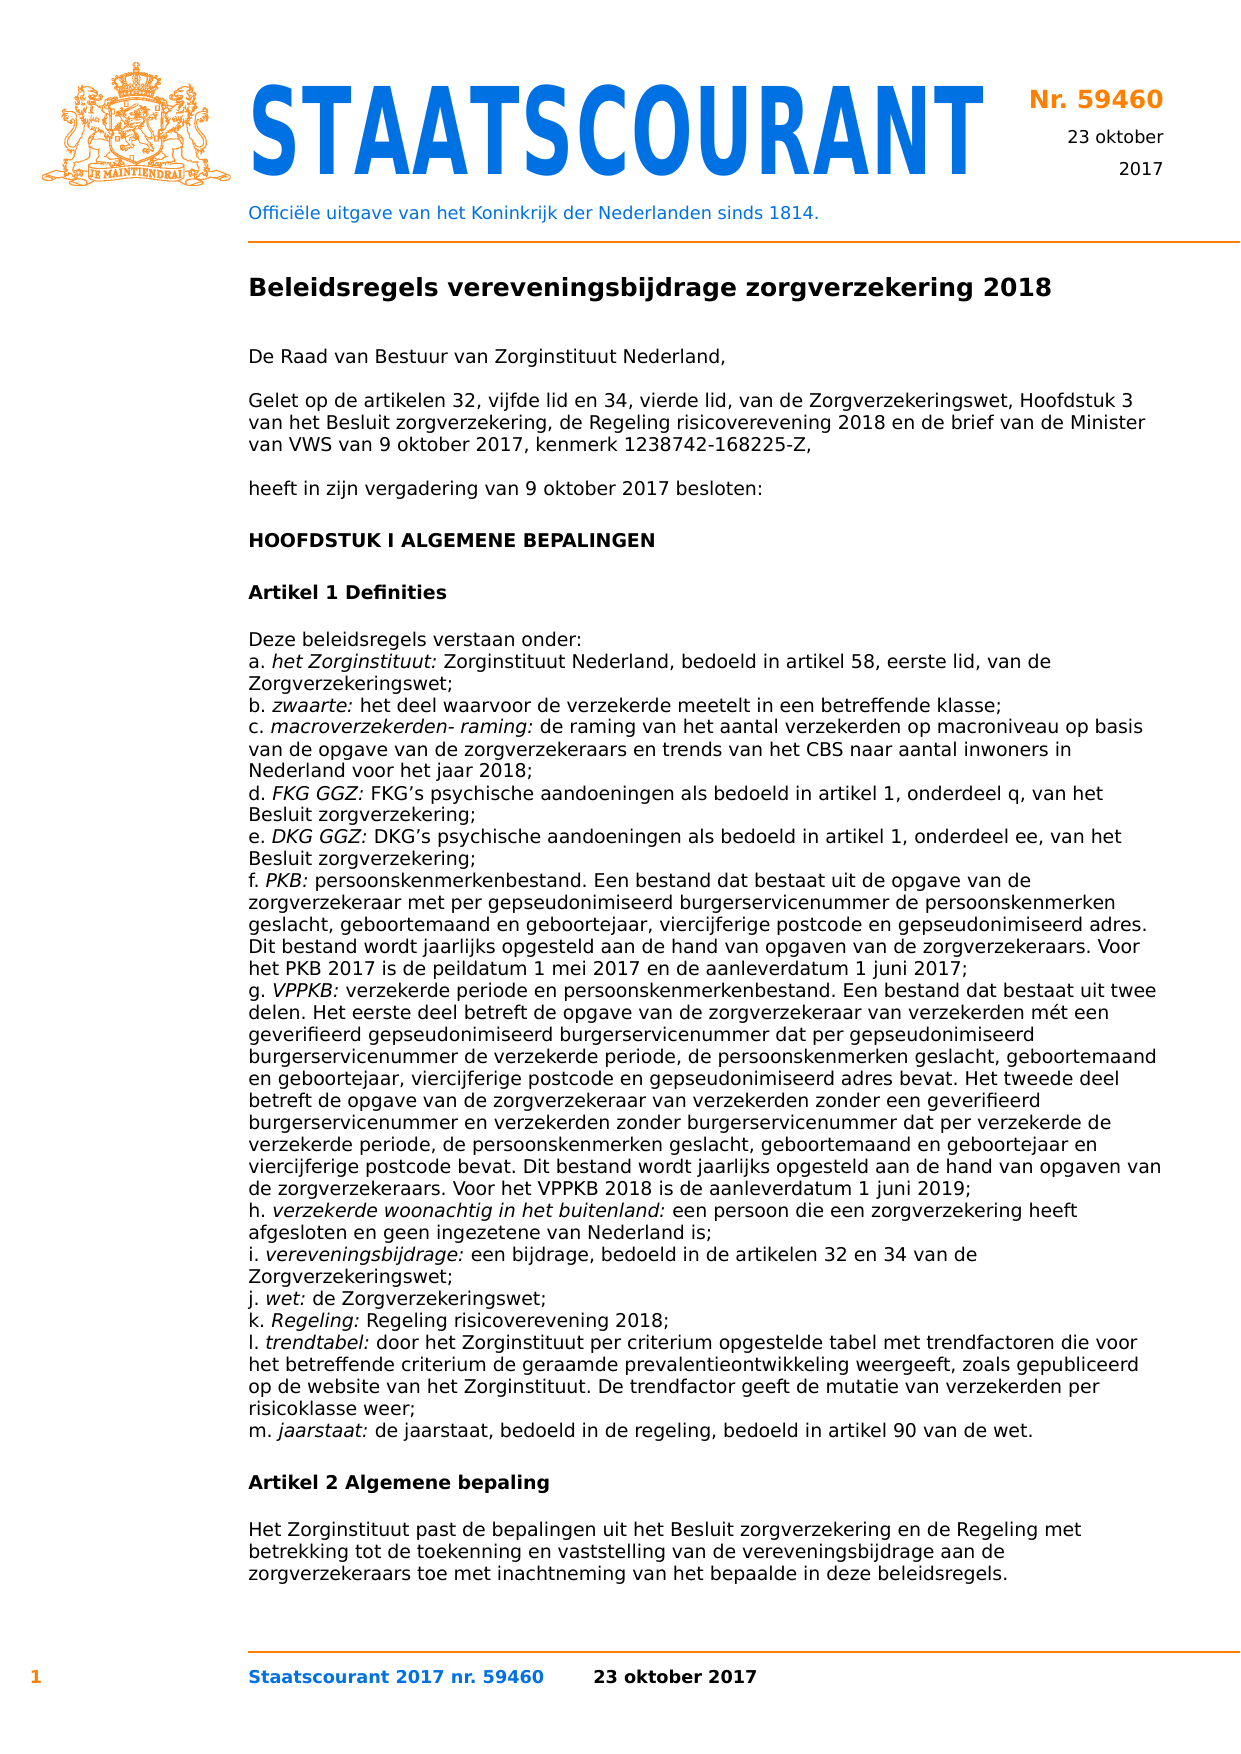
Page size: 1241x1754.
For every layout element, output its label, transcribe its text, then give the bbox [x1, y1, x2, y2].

table_header [25, 62, 248, 241]
text k. Regeling: Regeling risicoverevening 2018; [248, 1310, 1163, 1332]
subtitle Beleidsregels vereveningsbijdrage zorgverzekering 2018 [248, 273, 1163, 302]
table_cell Officiële uitgave van het Koninkrijk der Nederlanden sinds 1814. [248, 203, 1240, 241]
text m. jaarstaat: de jaarstaat, bedoeld in de regeling, bedoeld in artikel 90 van de wet. [248, 1420, 1163, 1442]
text De Raad van Bestuur van Zorginstituut Nederland, [248, 346, 1163, 368]
picture [41, 62, 231, 186]
text heeft in zijn vergadering van 9 oktober 2017 besloten: [248, 478, 1163, 499]
text j. wet: de Zorgverzekeringswet; [248, 1288, 1163, 1310]
text b. zwaarte: het deel waarvoor de verzekerde meetelt in een betreffende klasse; [248, 694, 1163, 716]
text e. DKG GGZ: DKG’s psychische aandoeningen als bedoeld in artikel 1, onderdeel ee, van het Besluit zorgverzekering; [248, 826, 1163, 870]
text Gelet op de artikelen 32, vijfde lid en 34, vierde lid, van de Zorgverzekeringswet, Hoofdstuk 3 van het Besluit zorgverzekering, de Regeling risicoverevening 2018 en de brief van de Minister van VWS van 9 oktober 2017, kenmerk 1238742-168225-Z, [248, 390, 1163, 456]
text g. VPPKB: verzekerde periode en persoonskenmerkenbestand. Een bestand dat bestaat uit twee delen. Het eerste deel betreft de opgave van de zorgverzekeraar van verzekerden mét een geverifieerd gepseudonimiseerd burgerservicenummer dat per gepseudonimiseerd burgerservicenummer de verzekerde periode, de persoonskenmerken geslacht, geboortemaand en geboortejaar, viercijferige postcode en gepseudonimiseerd adres bevat. Het tweede deel betreft de opgave van de zorgverzekeraar van verzekerden zonder een geverifieerd burgerservicenummer en verzekerden zonder burgerservicenummer dat per verzekerde de verzekerde periode, de persoonskenmerken geslacht, geboortemaand en geboortejaar en viercijferige postcode bevat. Dit bestand wordt jaarlijks opgesteld aan de hand van opgaven van de zorgverzekeraars. Voor het VPPKB 2018 is de aanleverdatum 1 juni 2019; [248, 980, 1163, 1200]
text c. macroverzekerden- raming: de raming van het aantal verzekerden op macroniveau op basis van de opgave van de zorgverzekeraars en trends van het CBS naar aantal inwoners in Nederland voor het jaar 2018; [248, 716, 1163, 782]
table_header Nr. 59460 [998, 62, 1240, 121]
subtitle Artikel 2 Algemene bepaling [248, 1472, 1163, 1494]
text h. verzekerde woonachtig in het buitenland: een persoon die een zorgverzekering heeft afgesloten en geen ingezetene van Nederland is; [248, 1200, 1163, 1244]
text d. FKG GGZ: FKG’s psychische aandoeningen als bedoeld in artikel 1, onderdeel q, van het Besluit zorgverzekering; [248, 782, 1163, 826]
text f. PKB: persoonskenmerkenbestand. Een bestand dat bestaat uit de opgave van de zorgverzekeraar met per gepseudonimiseerd burgerservicenummer de persoonskenmerken geslacht, geboortemaand en geboortejaar, viercijferige postcode en gepseudonimiseerd adres. Dit bestand wordt jaarlijks opgesteld aan de hand van opgaven van de zorgverzekeraars. Voor het PKB 2017 is de peildatum 1 mei 2017 en de aanleverdatum 1 juni 2017; [248, 870, 1163, 980]
table_cell 23 oktober [998, 121, 1240, 153]
text a. het Zorginstituut: Zorginstituut Nederland, bedoeld in artikel 58, eerste lid, van de Zorgverzekeringswet; [248, 651, 1163, 694]
text Deze beleidsregels verstaan onder: [248, 628, 1163, 651]
table_header STAATSCOURANT [248, 62, 998, 203]
subtitle HOOFDSTUK I ALGEMENE BEPALINGEN [248, 529, 1163, 552]
subtitle Artikel 1 Definities [248, 582, 1163, 603]
text Het Zorginstituut past de bepalingen uit het Besluit zorgverzekering en de Regeling met betrekking tot de toekenning en vaststelling van de vereveningsbijdrage aan de zorgverzekeraars toe met inachtneming van het bepaalde in deze beleidsregels. [248, 1519, 1163, 1585]
table_cell 2017 [998, 153, 1240, 203]
text l. trendtabel: door het Zorginstituut per criterium opgestelde tabel met trendfactoren die voor het betreffende criterium de geraamde prevalentieontwikkeling weergeeft, zoals gepubliceerd op de website van het Zorginstituut. De trendfactor geeft de mutatie van verzekerden per risicoklasse weer; [248, 1332, 1163, 1420]
text i. vereveningsbijdrage: een bijdrage, bedoeld in de artikelen 32 en 34 van de Zorgverzekeringswet; [248, 1244, 1163, 1288]
